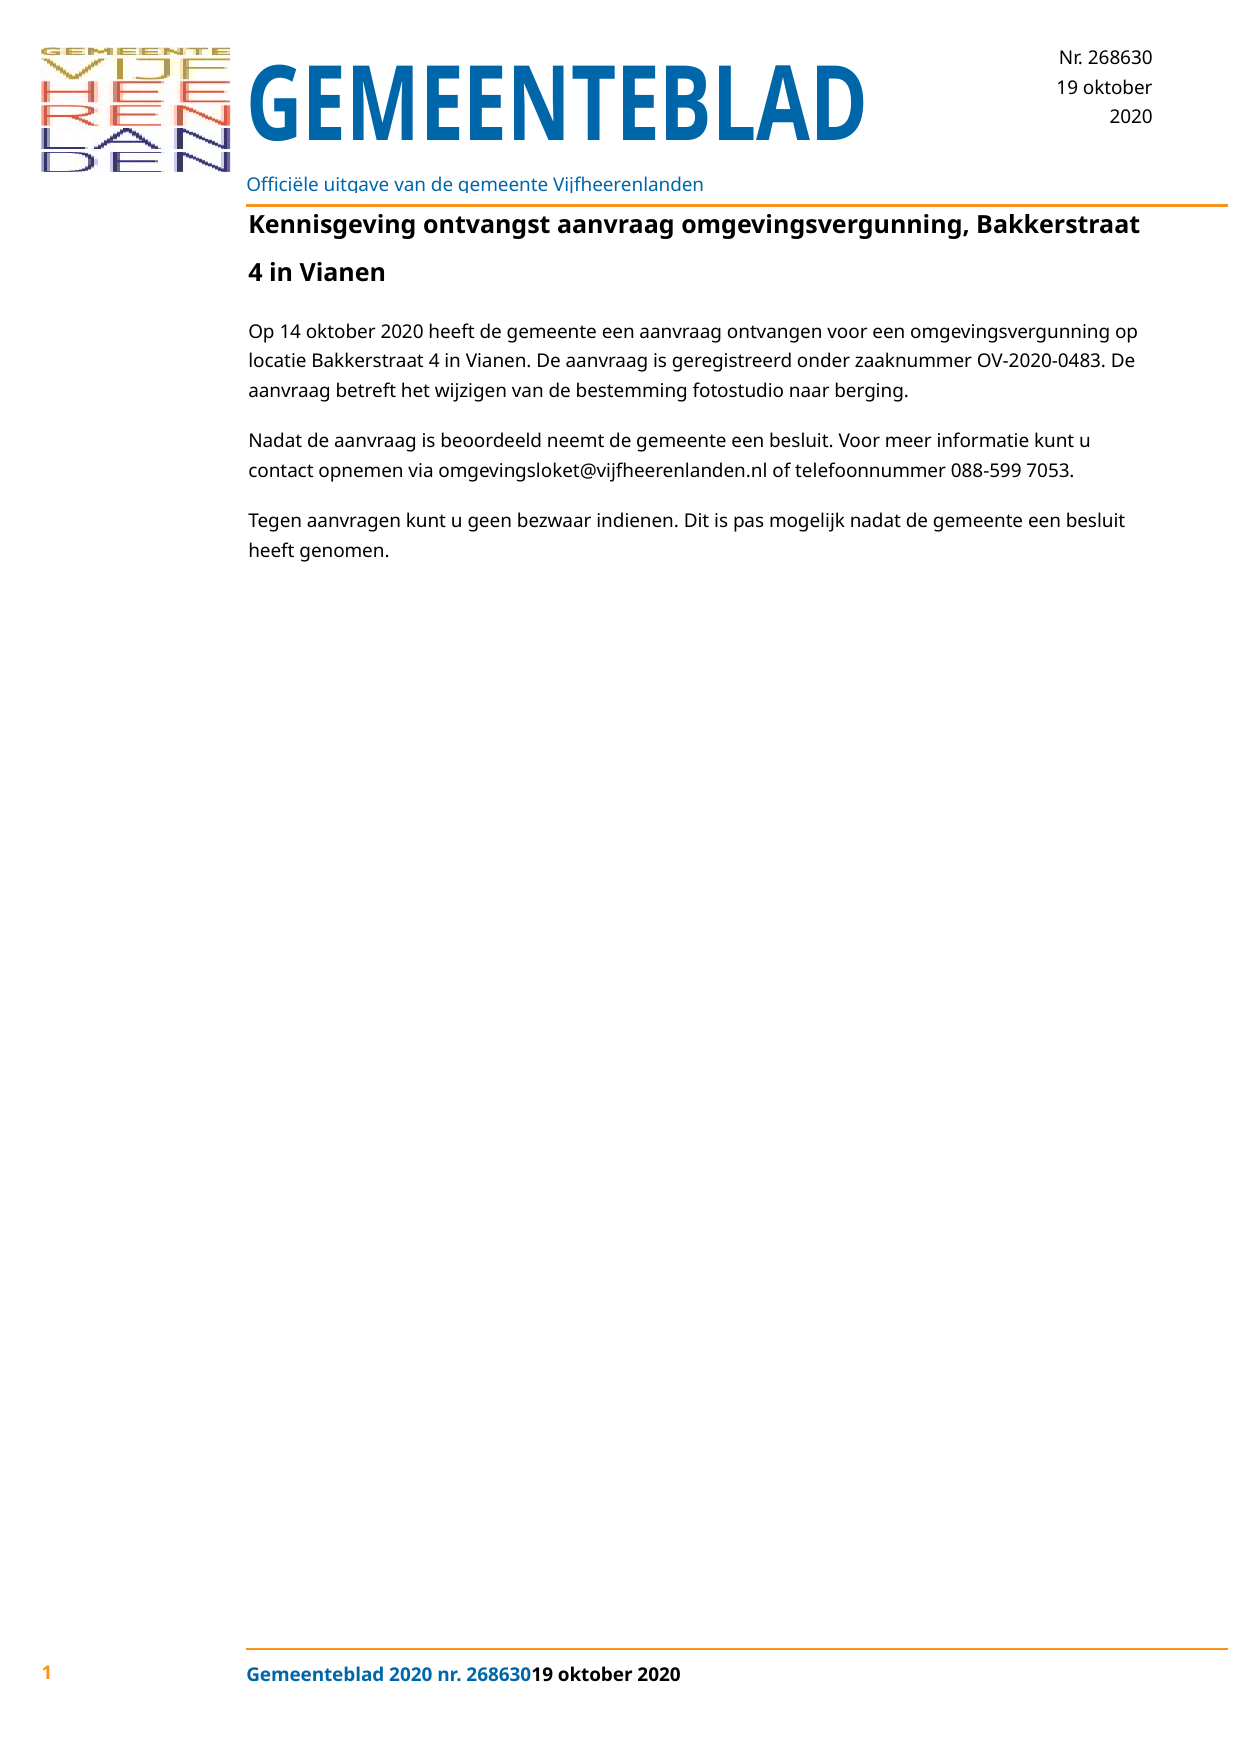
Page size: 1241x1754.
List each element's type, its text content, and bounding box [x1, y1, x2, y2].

text Op 14 oktober 2020 heeft de gemeente een aanvraag ontvangen voor een omgevingsvergunning op locatie Bakkerstraat 4 in Vianen. De aanvraag is geregistreerd onder zaaknummer OV-2020-0483. De aanvraag betreft het wijzigen van de bestemming fotostudio naar berging. [248, 318, 1152, 403]
picture [41, 47, 231, 172]
text Tegen aanvragen kunt u geen bezwaar indienen. Dit is pas mogelijk nadat de gemeente een besluit heeft genomen. [248, 507, 1152, 563]
text Kennisgeving ontvangst aanvraag omgevingsvergunning, Bakkerstraat 4 in Vianen [248, 207, 1152, 288]
text Nadat de aanvraag is beoordeeld neemt de gemeente een besluit. Voor meer informatie kunt u contact opnemen via omgevingsloket@vijfheerenlanden.nl of telefoonnummer 088-599 7053. [248, 427, 1152, 483]
